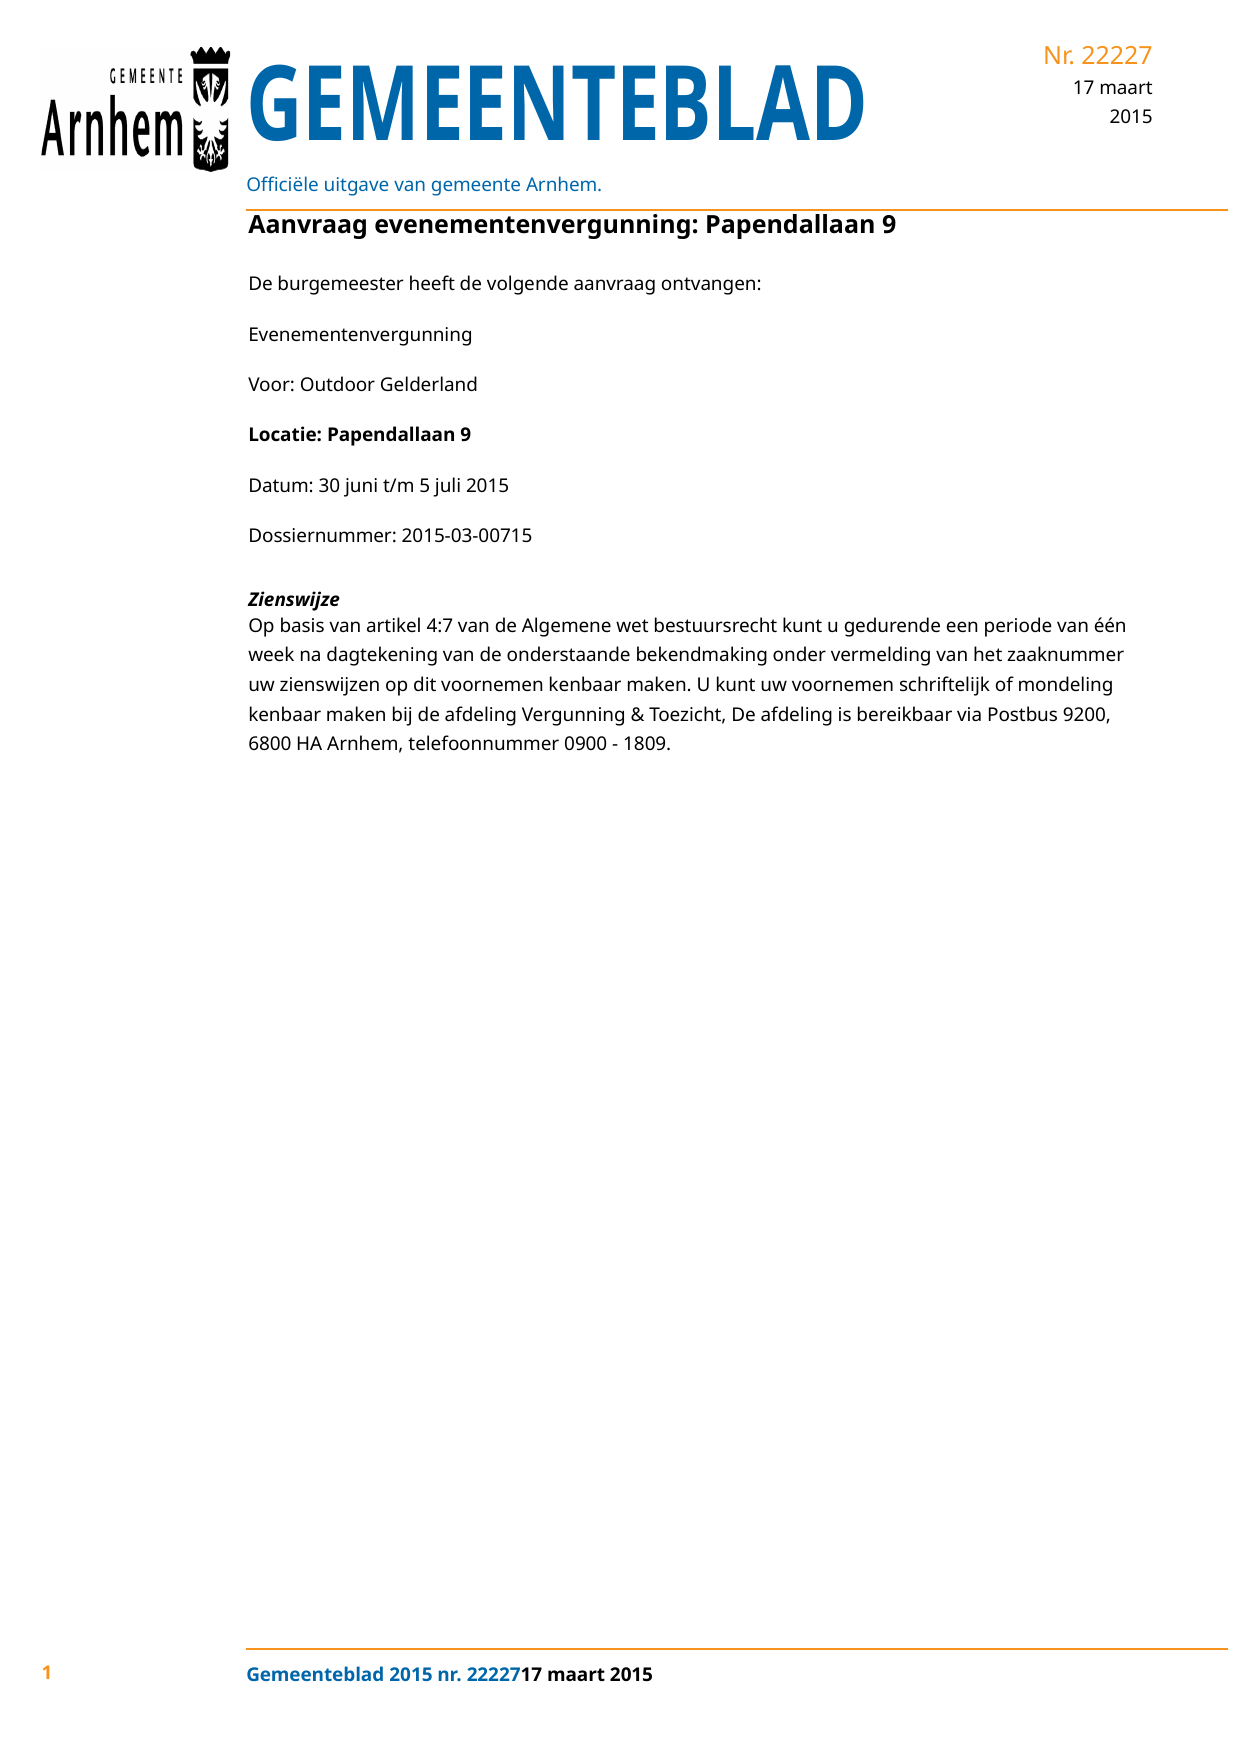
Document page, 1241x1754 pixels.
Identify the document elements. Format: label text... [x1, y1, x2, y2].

text De burgemeester heeft de volgende aanvraag ontvangen: [248, 270, 1152, 296]
text Zienswijze [248, 586, 1152, 612]
picture [41, 47, 231, 172]
text Op basis van artikel 4:7 van de Algemene wet bestuursrecht kunt u gedurende een periode van één week na dagtekening van de onderstaande bekendmaking onder vermelding van het zaaknummer uw zienswijzen op dit voornemen kenbaar maken. U kunt uw voornemen schriftelijk of mondeling kenbaar maken bij de afdeling Vergunning & Toezicht, De afdeling is bereikbaar via Postbus 9200, 6800 HA Arnhem, telefoonnummer 0900 - 1809. [248, 612, 1152, 756]
text Aanvraag evenementenvergunning: Papendallaan 9 [248, 211, 1152, 241]
text Locatie: Papendallaan 9 [248, 422, 1152, 447]
text Datum: 30 juni t/m 5 juli 2015 [248, 472, 1152, 498]
text Voor: Outdoor Gelderland [248, 371, 1152, 397]
text Dossiernummer: 2015-03-00715 [248, 522, 1152, 548]
text Evenementenvergunning [248, 321, 1152, 346]
